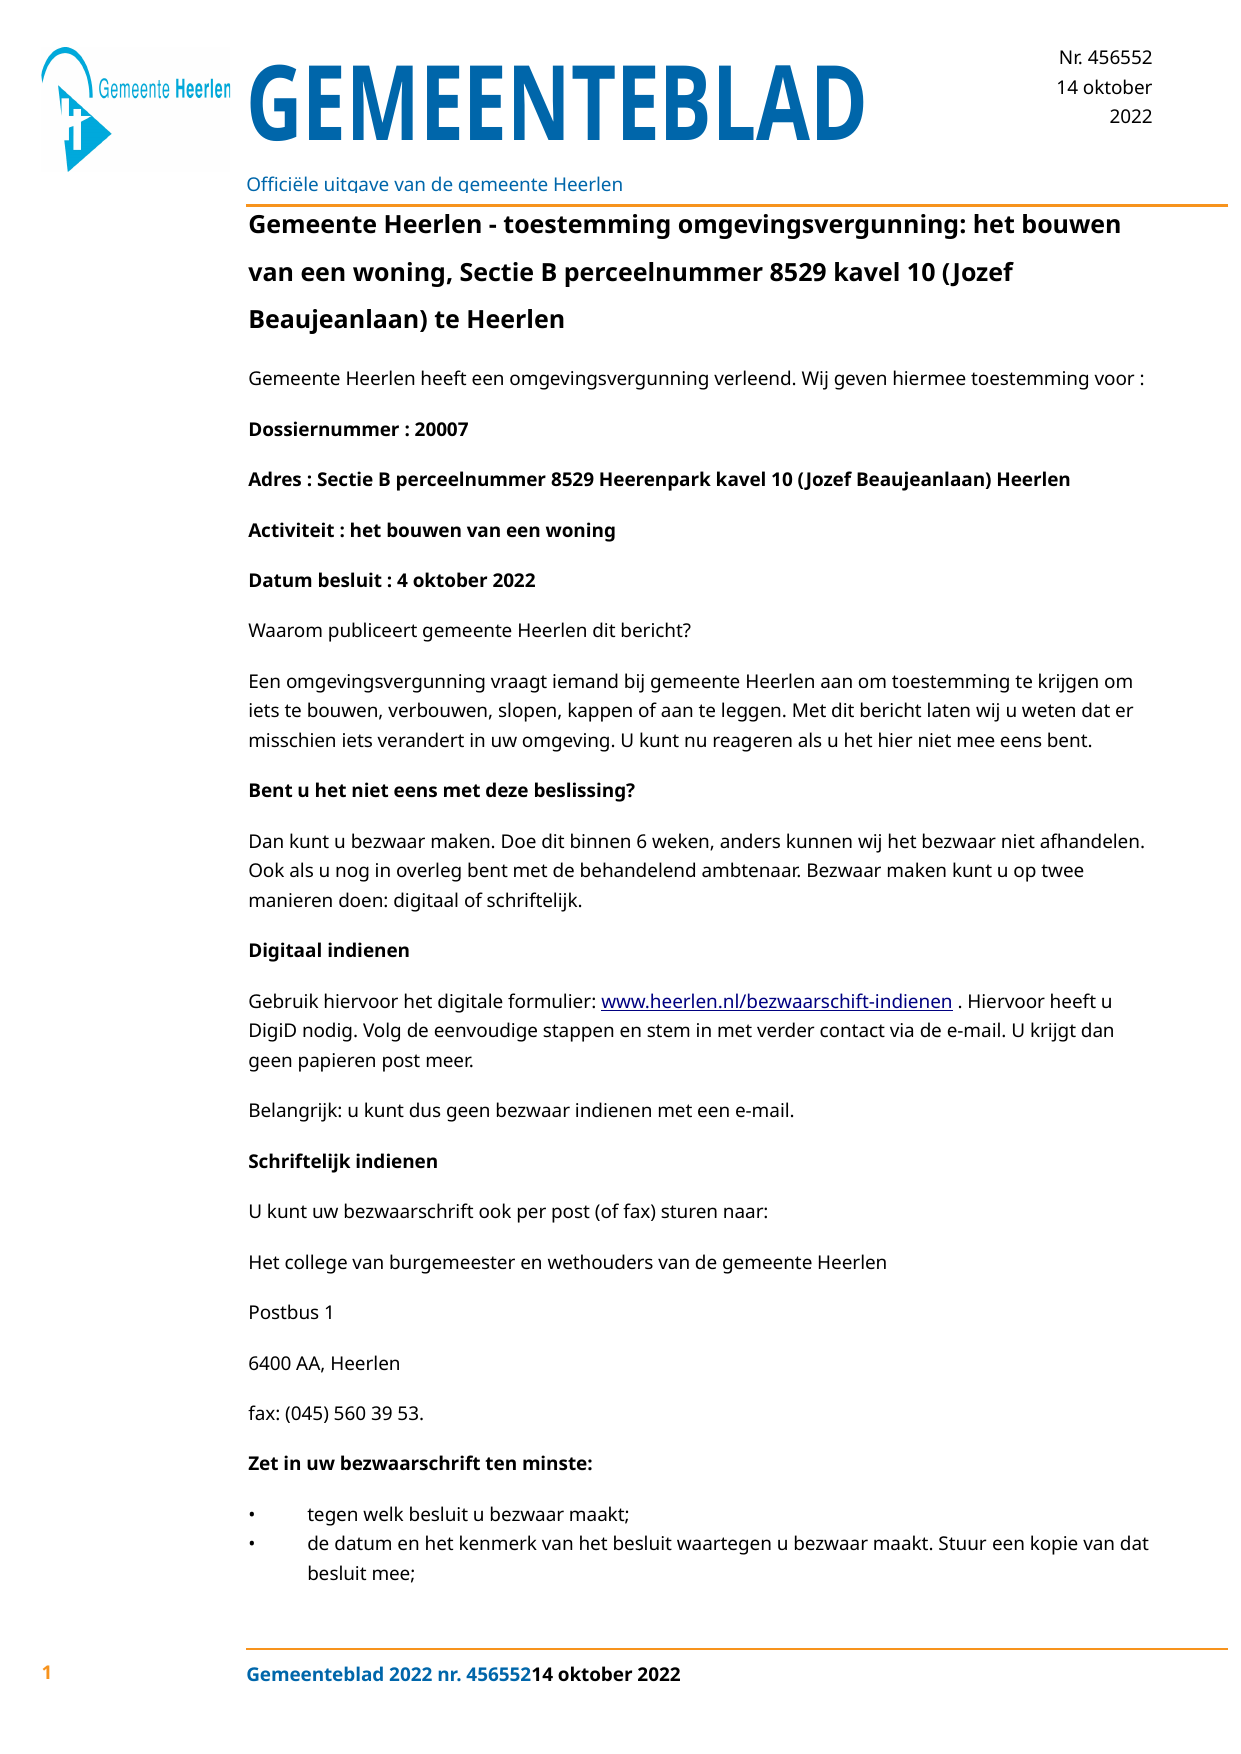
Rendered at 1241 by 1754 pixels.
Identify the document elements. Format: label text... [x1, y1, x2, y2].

text Activiteit : het bouwen van een woning [248, 517, 1152, 542]
text Dan kunt u bezwaar maken. Doe dit binnen 6 weken, anders kunnen wij het bezwaar niet afhandelen. Ook als u nog in overleg bent met de behandelend ambtenaar. Bezwaar maken kunt u op twee manieren doen: digitaal of schriftelijk. [248, 828, 1152, 913]
text Gemeente Heerlen - toestemming omgevingsvergunning: het bouwen van een woning, Sectie B perceelnummer 8529 kavel 10 (Jozef Beaujeanlaan) te Heerlen [248, 207, 1152, 336]
text Zet in uw bezwaarschrift ten minste: [248, 1451, 1152, 1476]
text Een omgevingsvergunning vraagt iemand bij gemeente Heerlen aan om toestemming te krijgen om iets te bouwen, verbouwen, slopen, kappen of aan te leggen. Met dit bericht laten wij u weten dat er misschien iets verandert in uw omgeving. U kunt nu reageren als u het hier niet mee eens bent. [248, 668, 1152, 753]
text Schriftelijk indienen [248, 1148, 1152, 1174]
text Adres : Sectie B perceelnummer 8529 Heerenpark kavel 10 (Jozef Beaujeanlaan) Heerlen [248, 466, 1152, 492]
text Waarom publiceert gemeente Heerlen dit bericht? [248, 618, 1152, 643]
text Digitaal indienen [248, 938, 1152, 963]
text U kunt uw bezwaarschrift ook per post (of fax) sturen naar: [248, 1198, 1152, 1224]
text Datum besluit : 4 oktober 2022 [248, 567, 1152, 593]
list tegen welk besluit u bezwaar maakt; [248, 1501, 1152, 1527]
text Gebruik hiervoor het digitale formulier: www.heerlen.nl/bezwaarschift-indienen . Hiervoor heeft u DigiD nodig. Volg de eenvoudige stappen en stem in met verder contact via de e-mail. U krijgt dan geen papieren post meer. [248, 988, 1152, 1073]
picture [41, 47, 59, 70]
text Gemeente Heerlen heeft een omgevingsvergunning verleend. Wij geven hiermee toestemming voor : [248, 366, 1152, 391]
text Postbus 1 [248, 1299, 1152, 1325]
text Dossiernummer : 20007 [248, 416, 1152, 442]
text Belangrijk: u kunt dus geen bezwaar indienen met een e-mail. [248, 1098, 1152, 1123]
text 6400 AA, Heerlen [248, 1350, 1152, 1375]
text Het college van burgemeester en wethouders van de gemeente Heerlen [248, 1249, 1152, 1274]
list de datum en het kenmerk van het besluit waartegen u bezwaar maakt. Stuur een kopie van dat besluit mee; [248, 1531, 1152, 1586]
picture [41, 47, 231, 172]
text fax: (045) 560 39 53. [248, 1400, 1152, 1426]
text Bent u het niet eens met deze beslissing? [248, 778, 1152, 803]
